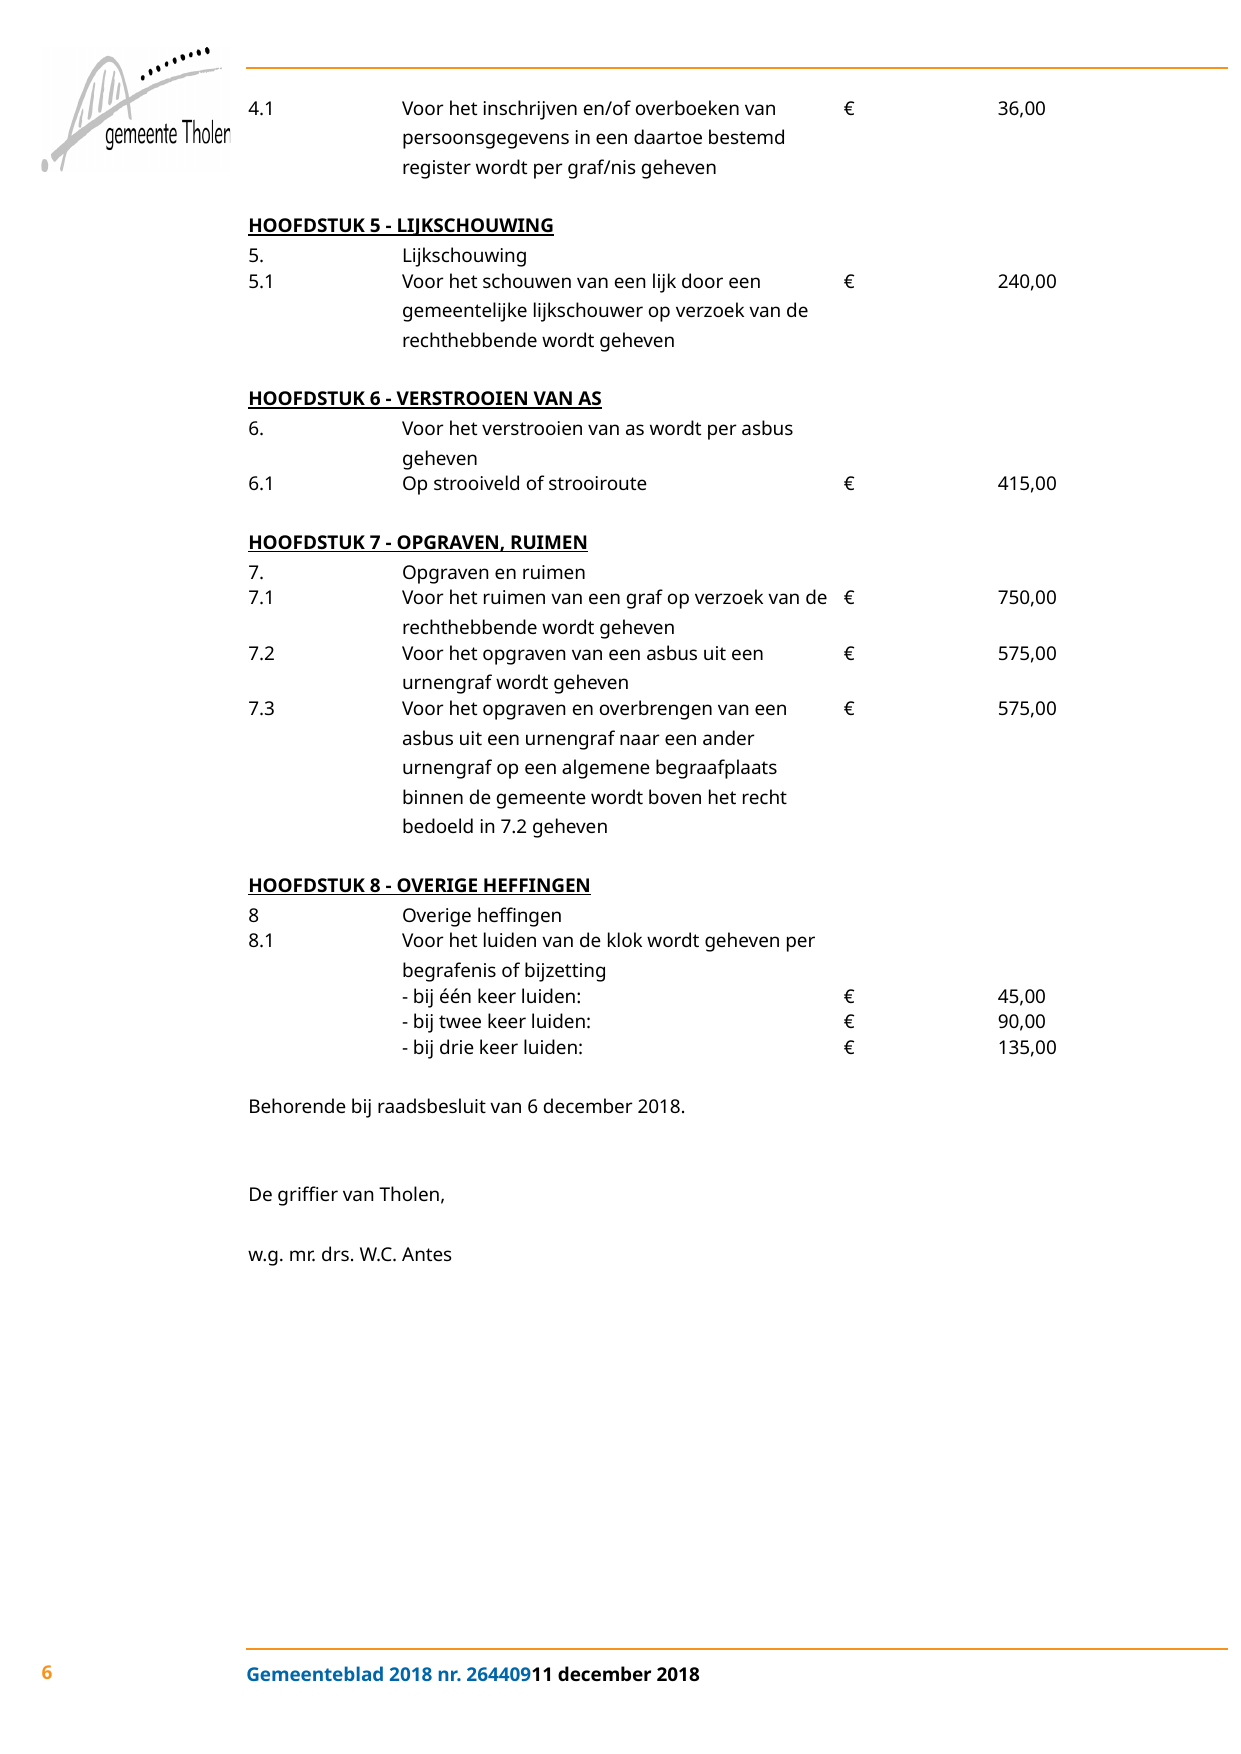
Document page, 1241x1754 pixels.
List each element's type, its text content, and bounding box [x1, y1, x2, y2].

table_cell € [844, 95, 998, 180]
table_header Voor het verstrooien van as wordt per asbus geheven [402, 415, 844, 471]
text Behorende bij raadsbesluit van 6 december 2018. [248, 1093, 1152, 1118]
table_cell 135,00 [998, 1034, 1152, 1060]
table_header [998, 902, 1152, 927]
table_cell € [844, 1034, 998, 1060]
table_cell 7.3 [248, 695, 402, 839]
table_header [844, 242, 998, 268]
table_cell € [844, 695, 998, 839]
table_header [844, 415, 998, 471]
table_cell 240,00 [998, 268, 1152, 353]
table_cell [248, 1034, 402, 1060]
table_cell - bij één keer luiden: [402, 983, 844, 1008]
table_cell 8.1 [248, 928, 402, 983]
table_header [844, 902, 998, 927]
text w.g. mr. drs. W.C. Antes [248, 1241, 1152, 1266]
table_cell Voor het ruimen van een graf op verzoek van de rechthebbende wordt geheven [402, 585, 844, 640]
table_cell € [844, 640, 998, 695]
table_cell € [844, 268, 998, 353]
table_cell Voor het luiden van de klok wordt geheven per begrafenis of bijzetting [402, 928, 844, 983]
text De griffier van Tholen, [248, 1182, 1152, 1207]
table_cell [998, 928, 1152, 983]
text HOOFDSTUK 7 - OPGRAVEN, RUIMEN [248, 529, 1152, 555]
table_cell Voor het opgraven en overbrengen van een asbus uit een urnengraf naar een ander urnengraf op een algemene begraafplaats binnen de gemeente wordt boven het recht bedoeld in 7.2 geheven [402, 695, 844, 839]
table_cell Op strooiveld of strooiroute [402, 471, 844, 496]
table_cell 90,00 [998, 1009, 1152, 1034]
table_header 6. [248, 415, 402, 471]
table_cell € [844, 585, 998, 640]
table_cell 750,00 [998, 585, 1152, 640]
picture [41, 47, 231, 172]
table_cell [248, 983, 402, 1008]
table_cell 415,00 [998, 471, 1152, 496]
table_header [998, 242, 1152, 268]
table_header 5. [248, 242, 402, 268]
table_cell 5.1 [248, 268, 402, 353]
table_cell 36,00 [998, 95, 1152, 180]
table_cell 4.1 [248, 95, 402, 180]
table_cell 575,00 [998, 640, 1152, 695]
table_header Overige heffingen [402, 902, 844, 927]
table_cell 6.1 [248, 471, 402, 496]
table_cell Voor het opgraven van een asbus uit een urnengraf wordt geheven [402, 640, 844, 695]
table_cell 45,00 [998, 983, 1152, 1008]
table_header 7. [248, 559, 402, 584]
table_cell € [844, 471, 998, 496]
table_header 8 [248, 902, 402, 927]
text HOOFDSTUK 6 - VERSTROOIEN VAN AS [248, 386, 1152, 411]
table_header Lijkschouwing [402, 242, 844, 268]
table_header [844, 559, 998, 584]
table_cell Voor het schouwen van een lijk door een gemeentelijke lijkschouwer op verzoek van de rechthebbende wordt geheven [402, 268, 844, 353]
text HOOFDSTUK 8 - OVERIGE HEFFINGEN [248, 872, 1152, 898]
table_cell [844, 928, 998, 983]
table_cell [248, 1009, 402, 1034]
table_cell Voor het inschrijven en/of overboeken van persoonsgegevens in een daartoe bestemd register wordt per graf/nis geheven [402, 95, 844, 180]
table_cell 7.1 [248, 585, 402, 640]
table_cell 575,00 [998, 695, 1152, 839]
table_cell € [844, 1009, 998, 1034]
table_cell € [844, 983, 998, 1008]
table_header [998, 559, 1152, 584]
table_header [998, 415, 1152, 471]
table_cell 7.2 [248, 640, 402, 695]
table_cell - bij twee keer luiden: [402, 1009, 844, 1034]
text HOOFDSTUK 5 - LIJKSCHOUWING [248, 212, 1152, 238]
table_header Opgraven en ruimen [402, 559, 844, 584]
table_cell - bij drie keer luiden: [402, 1034, 844, 1060]
